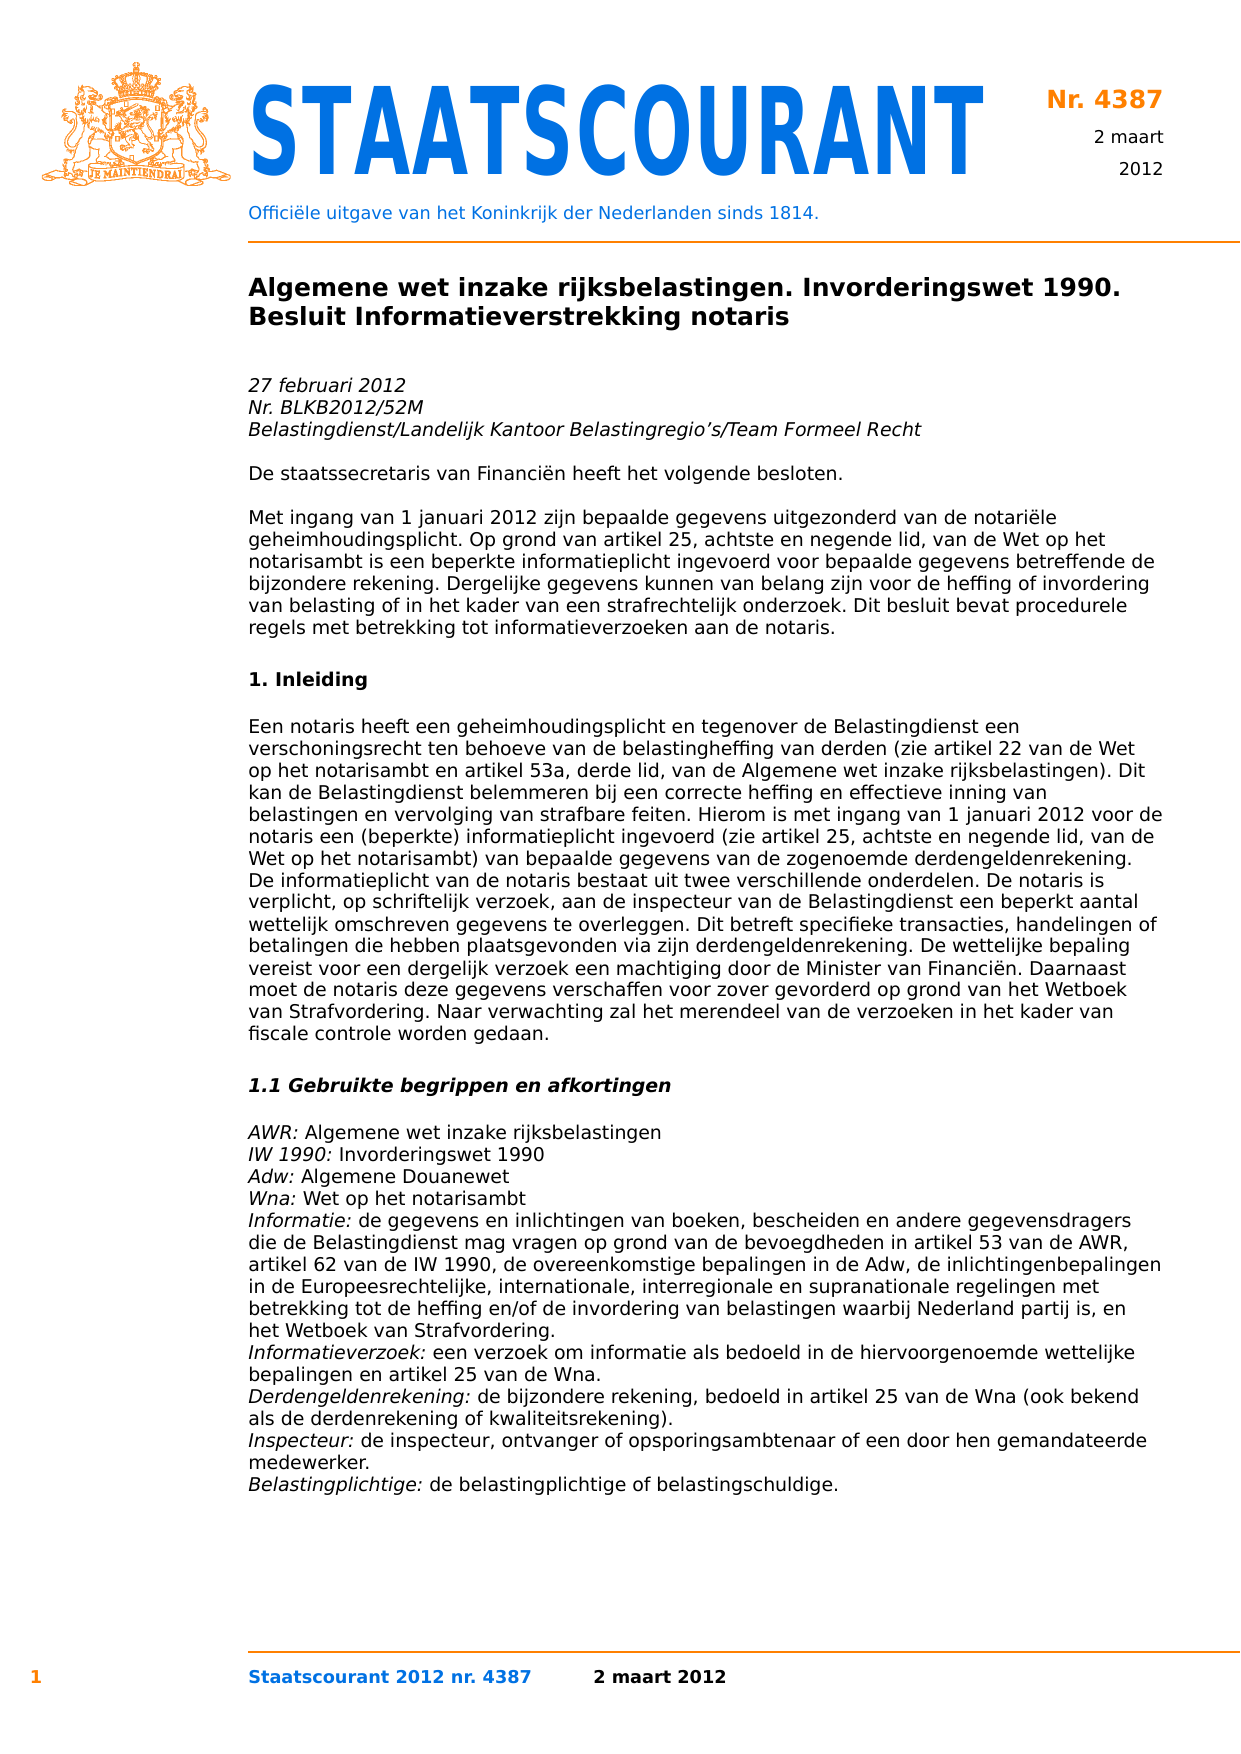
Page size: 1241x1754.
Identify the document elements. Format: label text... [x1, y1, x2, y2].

table_header [25, 62, 248, 241]
subtitle Algemene wet inzake rijksbelastingen. Invorderingswet 1990. Besluit Informatieverstrekking notaris [248, 273, 1163, 331]
text De staatssecretaris van Financiën heeft het volgende besloten. [248, 463, 1163, 485]
subtitle 1. Inleiding [248, 669, 1163, 691]
table_cell 2012 [998, 153, 1240, 203]
text Adw: Algemene Douanewet [248, 1166, 1163, 1188]
table_cell Officiële uitgave van het Koninkrijk der Nederlanden sinds 1814. [248, 203, 1240, 241]
text Derdengeldenrekening: de bijzondere rekening, bedoeld in artikel 25 van de Wna (ook bekend als de derdenrekening of kwaliteitsrekening). [248, 1386, 1163, 1430]
table_header Nr. 4387 [998, 62, 1240, 121]
picture [41, 62, 231, 186]
text Met ingang van 1 januari 2012 zijn bepaalde gegevens uitgezonderd van de notariële geheimhoudingsplicht. Op grond van artikel 25, achtste en negende lid, van de Wet op het notarisambt is een beperkte informatieplicht ingevoerd voor bepaalde gegevens betreffende de bijzondere rekening. Dergelijke gegevens kunnen van belang zijn voor de heffing of invordering van belasting of in het kader van een strafrechtelijk onderzoek. Dit besluit bevat procedurele regels met betrekking tot informatieverzoeken aan de notaris. [248, 507, 1163, 639]
text AWR: Algemene wet inzake rijksbelastingen [248, 1122, 1163, 1144]
text Belastingdienst/Landelijk Kantoor Belastingregio’s/Team Formeel Recht [248, 419, 1163, 441]
text Wna: Wet op het notarisambt [248, 1188, 1163, 1210]
text Informatie: de gegevens en inlichtingen van boeken, bescheiden en andere gegevensdragers die de Belastingdienst mag vragen op grond van de bevoegdheden in artikel 53 van de AWR, artikel 62 van de IW 1990, de overeenkomstige bepalingen in de Adw, de inlichtingenbepalingen in de Europeesrechtelijke, internationale, interregionale en supranationale regelingen met betrekking tot de heffing en/of de invordering van belastingen waarbij Nederland partij is, en het Wetboek van Strafvordering. [248, 1210, 1163, 1342]
subtitle 1.1 Gebruikte begrippen en afkortingen [248, 1075, 1163, 1097]
table_cell 2 maart [998, 121, 1240, 153]
text Inspecteur: de inspecteur, ontvanger of opsporingsambtenaar of een door hen gemandateerde medewerker. [248, 1430, 1163, 1474]
text Nr. BLKB2012/52M [248, 397, 1163, 419]
text Belastingplichtige: de belastingplichtige of belastingschuldige. [248, 1474, 1163, 1496]
text 27 februari 2012 [248, 375, 1163, 397]
table_header STAATSCOURANT [248, 62, 998, 203]
text IW 1990: Invorderingswet 1990 [248, 1144, 1163, 1166]
text Een notaris heeft een geheimhoudingsplicht en tegenover de Belastingdienst een verschoningsrecht ten behoeve van de belastingheffing van derden (zie artikel 22 van de Wet op het notarisambt en artikel 53a, derde lid, van de Algemene wet inzake rijksbelastingen). Dit kan de Belastingdienst belemmeren bij een correcte heffing en effectieve inning van belastingen en vervolging van strafbare feiten. Hierom is met ingang van 1 januari 2012 voor de notaris een (beperkte) informatieplicht ingevoerd (zie artikel 25, achtste en negende lid, van de Wet op het notarisambt) van bepaalde gegevens van de zogenoemde derdengeldenrekening. De informatieplicht van de notaris bestaat uit twee verschillende onderdelen. De notaris is verplicht, op schriftelijk verzoek, aan de inspecteur van de Belastingdienst een beperkt aantal wettelijk omschreven gegevens te overleggen. Dit betreft specifieke transacties, handelingen of betalingen die hebben plaatsgevonden via zijn derdengeldenrekening. De wettelijke bepaling vereist voor een dergelijk verzoek een machtiging door de Minister van Financiën. Daarnaast moet de notaris deze gegevens verschaffen voor zover gevorderd op grond van het Wetboek van Strafvordering. Naar verwachting zal het merendeel van de verzoeken in het kader van fiscale controle worden gedaan. [248, 716, 1163, 1045]
text Informatieverzoek: een verzoek om informatie als bedoeld in de hiervoorgenoemde wettelijke bepalingen en artikel 25 van de Wna. [248, 1342, 1163, 1386]
